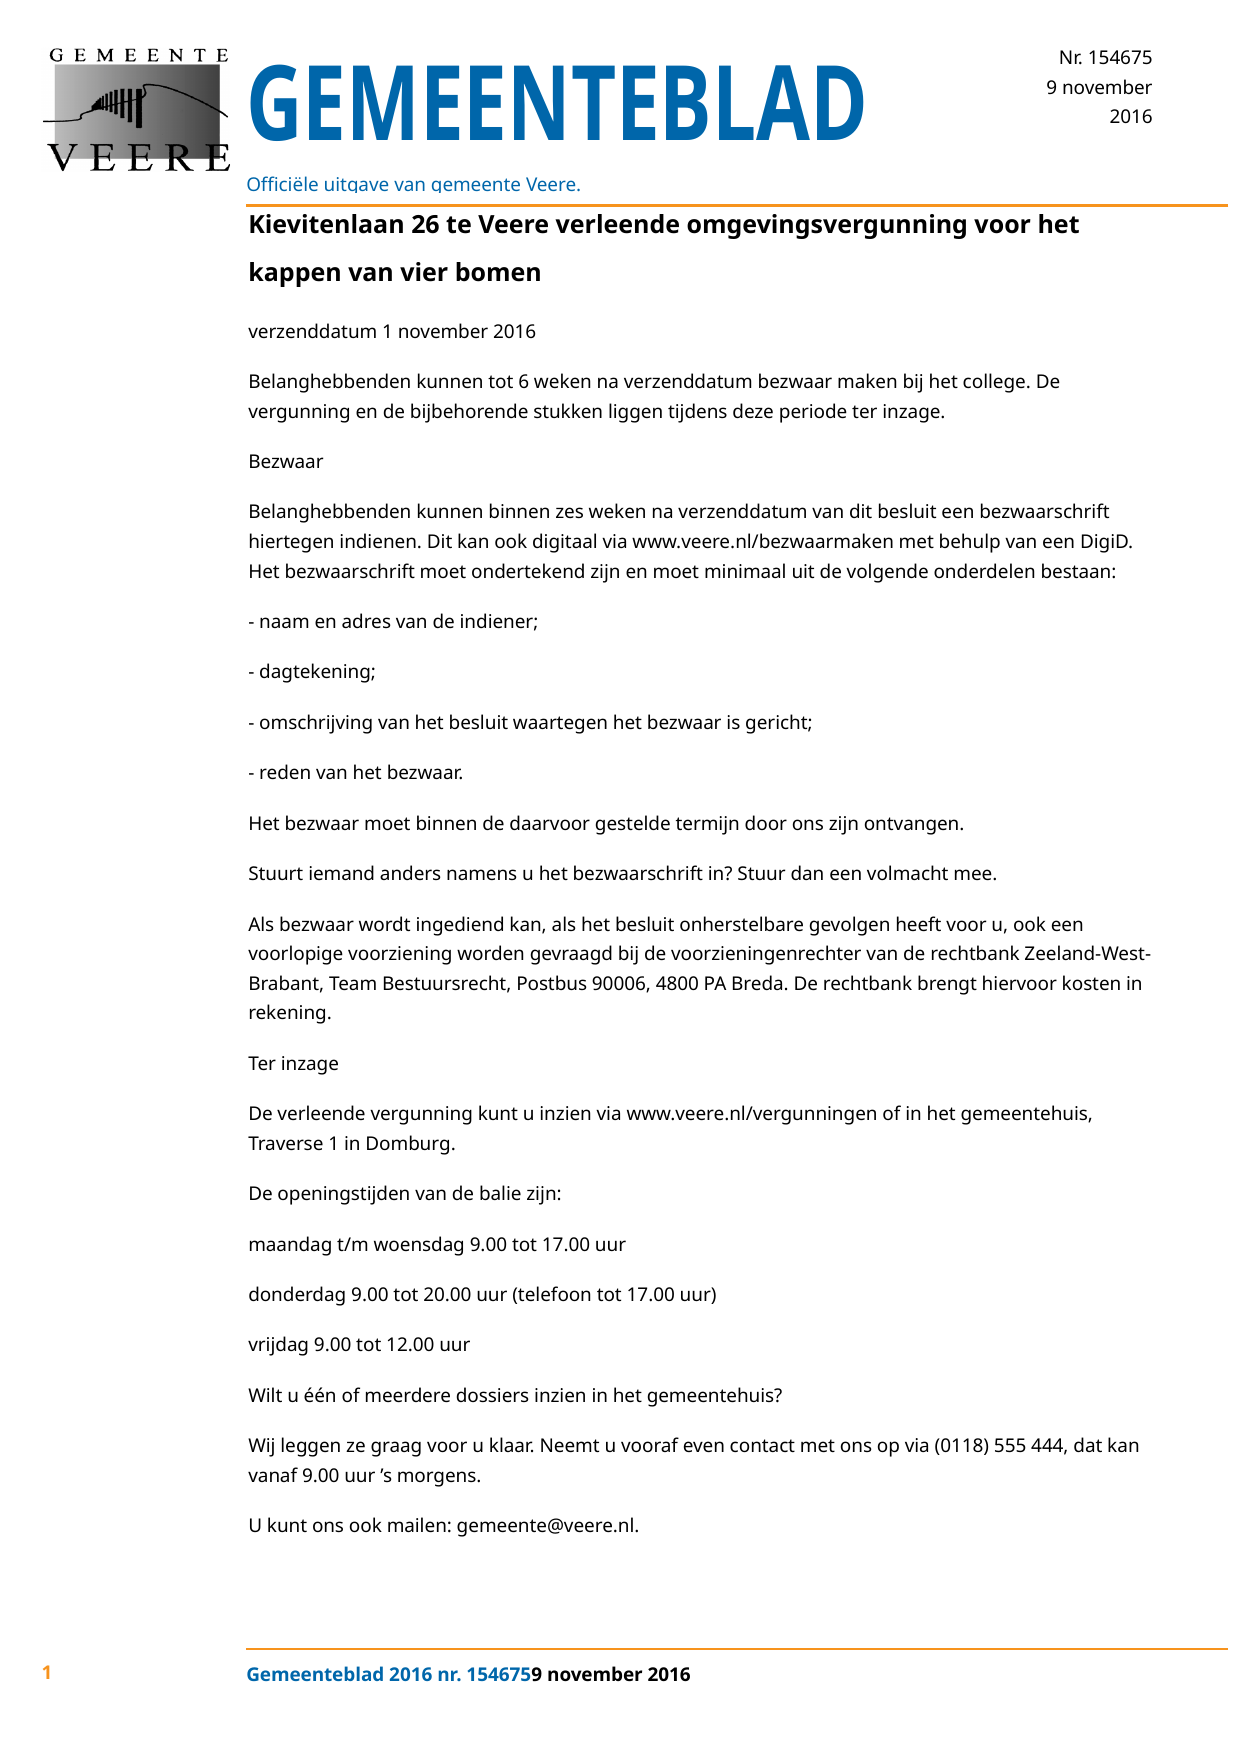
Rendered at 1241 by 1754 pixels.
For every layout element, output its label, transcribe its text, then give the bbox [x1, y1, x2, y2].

picture [41, 47, 231, 172]
text Wilt u één of meerdere dossiers inzien in het gemeentehuis? [248, 1382, 1152, 1408]
text De openingstijden van de balie zijn: [248, 1180, 1152, 1206]
text Kievitenlaan 26 te Veere verleende omgevingsvergunning voor het kappen van vier bomen [248, 207, 1152, 288]
text Het bezwaar moet binnen de daarvoor gestelde termijn door ons zijn ontvangen. [248, 810, 1152, 836]
text maandag t/m woensdag 9.00 tot 17.00 uur [248, 1231, 1152, 1257]
text vrijdag 9.00 tot 12.00 uur [248, 1332, 1152, 1357]
text Belanghebbenden kunnen binnen zes weken na verzenddatum van dit besluit een bezwaarschrift hiertegen indienen. Dit kan ook digitaal via www.veere.nl/bezwaarmaken met behulp van een DigiD. Het bezwaarschrift moet ondertekend zijn en moet minimaal uit de volgende onderdelen bestaan: [248, 499, 1152, 584]
text - reden van het bezwaar. [248, 759, 1152, 785]
text verzenddatum 1 november 2016 [248, 318, 1152, 344]
text De verleende vergunning kunt u inzien via www.veere.nl/vergunningen of in het gemeentehuis, Traverse 1 in Domburg. [248, 1100, 1152, 1156]
text - dagtekening; [248, 659, 1152, 684]
text Stuurt iemand anders namens u het bezwaarschrift in? Stuur dan een volmacht mee. [248, 860, 1152, 886]
text - naam en adres van de indiener; [248, 608, 1152, 634]
text Bezwaar [248, 448, 1152, 474]
text Ter inzage [248, 1050, 1152, 1076]
text Als bezwaar wordt ingediend kan, als het besluit onherstelbare gevolgen heeft voor u, ook een voorlopige voorziening worden gevraagd bij de voorzieningenrechter van de rechtbank Zeeland-West-Brabant, Team Bestuursrecht, Postbus 90006, 4800 PA Breda. De rechtbank brengt hiervoor kosten in rekening. [248, 911, 1152, 1025]
text donderdag 9.00 tot 20.00 uur (telefoon tot 17.00 uur) [248, 1281, 1152, 1307]
text U kunt ons ook mailen: gemeente@veere.nl. [248, 1512, 1152, 1538]
text Wij leggen ze graag voor u klaar. Neemt u vooraf even contact met ons op via (0118) 555 444, dat kan vanaf 9.00 uur ’s morgens. [248, 1432, 1152, 1488]
text - omschrijving van het besluit waartegen het bezwaar is gericht; [248, 709, 1152, 735]
text Belanghebbenden kunnen tot 6 weken na verzenddatum bezwaar maken bij het college. De vergunning en de bijbehorende stukken liggen tijdens deze periode ter inzage. [248, 368, 1152, 424]
